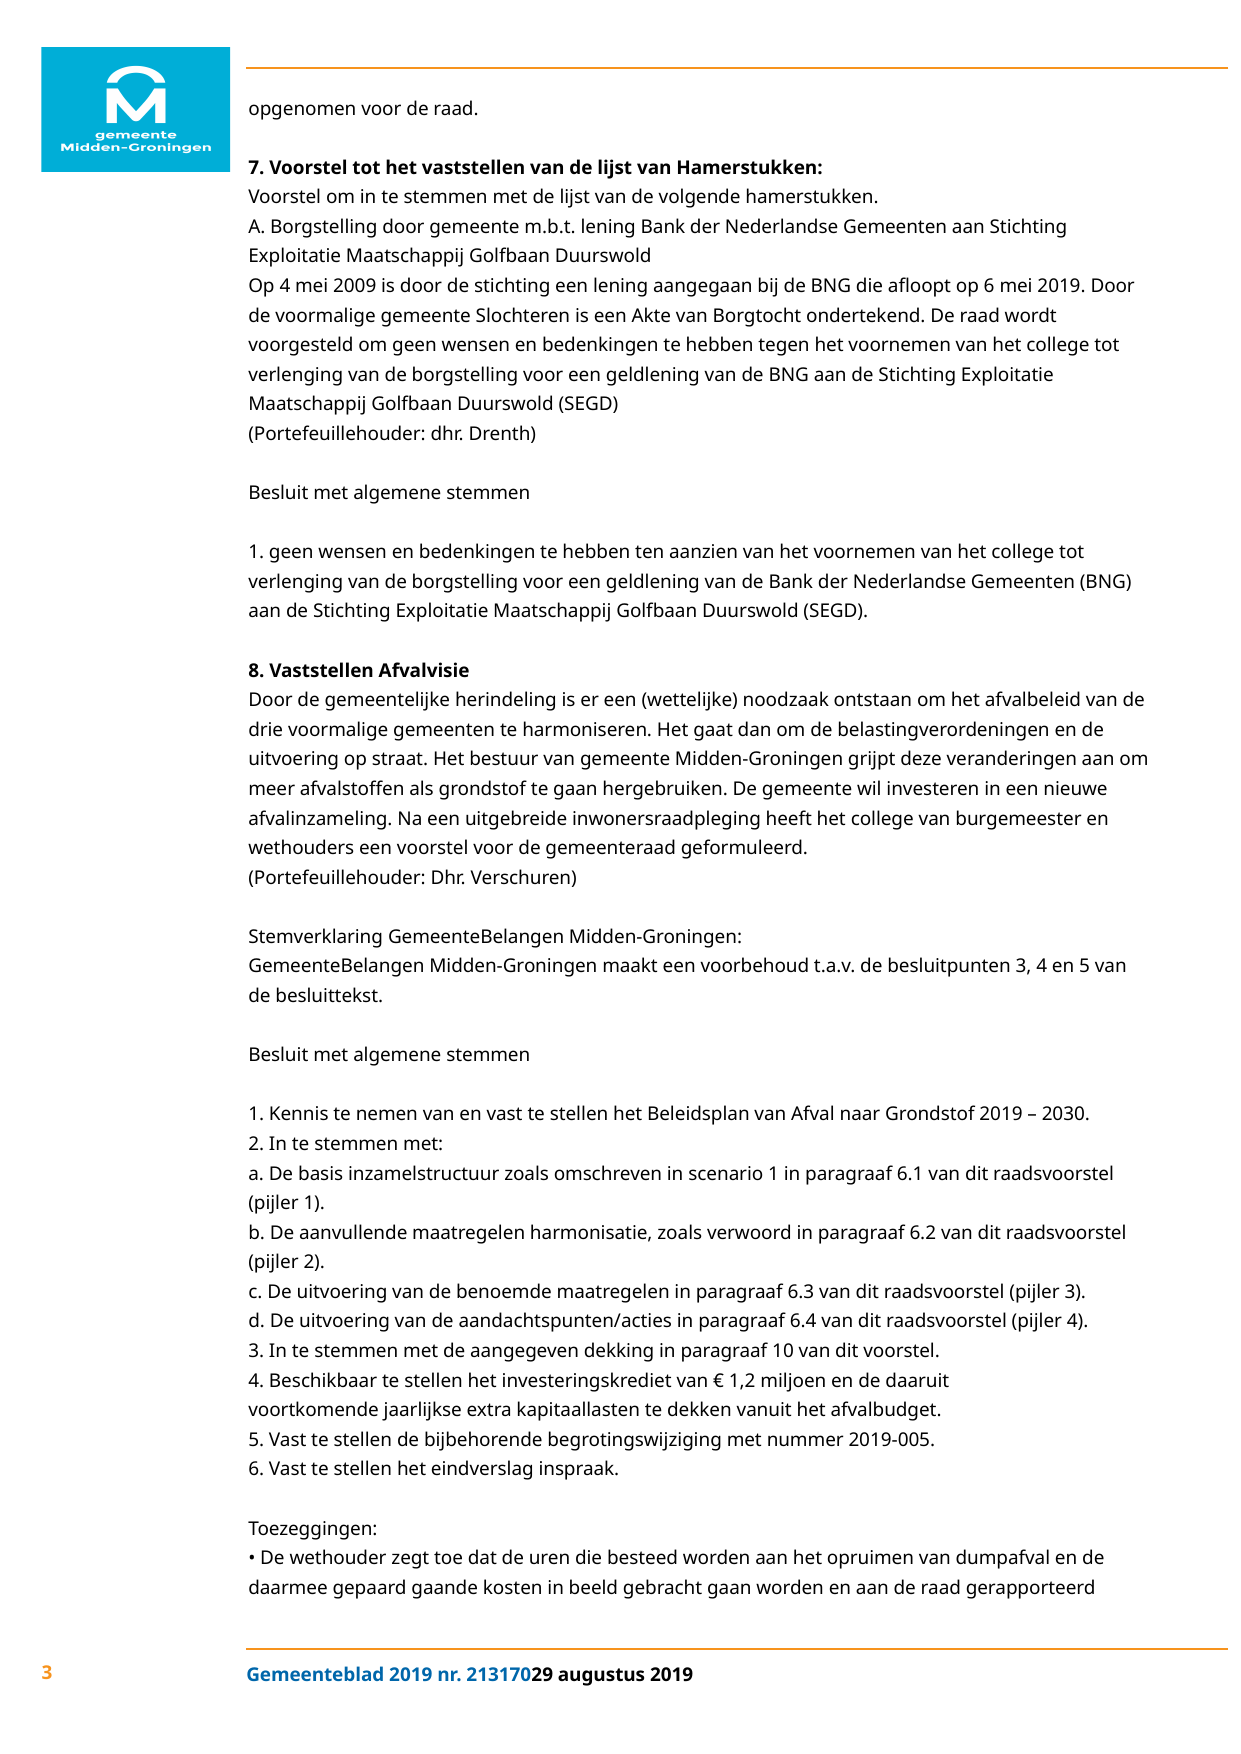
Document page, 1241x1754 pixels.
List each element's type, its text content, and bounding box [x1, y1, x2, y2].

picture [108, 66, 164, 82]
text voortkomende jaarlijkse extra kapitaallasten te dekken vanuit het afvalbudget. [248, 1396, 1152, 1422]
text • De wethouder zegt toe dat de uren die besteed worden aan het opruimen van dumpafval en de daarmee gepaard gaande kosten in beeld gebracht gaan worden en aan de raad gerapporteerd [248, 1544, 1152, 1600]
text Op 4 mei 2009 is door de stichting een lening aangegaan bij de BNG die afloopt op 6 mei 2019. Door de voormalige gemeente Slochteren is een Akte van Borgtocht ondertekend. De raad wordt voorgesteld om geen wensen en bedenkingen te hebben tegen het voornemen van het college tot verlenging van de borgstelling voor een geldlening van de BNG aan de Stichting Exploitatie Maatschappij Golfbaan Duurswold (SEGD) [248, 272, 1152, 416]
text Toezeggingen: [248, 1515, 1152, 1541]
text (Portefeuillehouder: dhr. Drenth) [248, 420, 1152, 446]
text (Portefeuillehouder: Dhr. Verschuren) [248, 864, 1152, 890]
text opgenomen voor de raad. [248, 95, 1152, 121]
text Door de gemeentelijke herindeling is er een (wettelijke) noodzaak ontstaan om het afvalbeleid van de drie voormalige gemeenten te harmoniseren. Het gaat dan om de belastingverordeningen en de uitvoering op straat. Het bestuur van gemeente Midden-Groningen grijpt deze veranderingen aan om meer afvalstoffen als grondstof te gaan hergebruiken. De gemeente wil investeren in een nieuwe afvalinzameling. Na een uitgebreide inwonersraadpleging heeft het college van burgemeester en wethouders een voorstel voor de gemeenteraad geformuleerd. [248, 686, 1152, 860]
text A. Borgstelling door gemeente m.b.t. lening Bank der Nederlandse Gemeenten aan Stichting Exploitatie Maatschappij Golfbaan Duurswold [248, 213, 1152, 268]
text Stemverklaring GemeenteBelangen Midden-Groningen: [248, 923, 1152, 949]
picture [107, 89, 165, 122]
text 8. Vaststellen Afvalvisie [248, 657, 1152, 683]
text c. De uitvoering van de benoemde maatregelen in paragraaf 6.3 van dit raadsvoorstel (pijler 3). [248, 1278, 1152, 1304]
text verlenging van de borgstelling voor een geldlening van de Bank der Nederlandse Gemeenten (BNG) aan de Stichting Exploitatie Maatschappij Golfbaan Duurswold (SEGD). [248, 568, 1152, 623]
text d. De uitvoering van de aandachtspunten/acties in paragraaf 6.4 van dit raadsvoorstel (pijler 4). [248, 1308, 1152, 1333]
picture [184, 146, 190, 153]
text 7. Voorstel tot het vaststellen van de lijst van Hamerstukken: [248, 154, 1152, 180]
text GemeenteBelangen Midden-Groningen maakt een voorbehoud t.a.v. de besluitpunten 3, 4 en 5 van de besluittekst. [248, 953, 1152, 1008]
text 1. geen wensen en bedenkingen te hebben ten aanzien van het voornemen van het college tot [248, 538, 1152, 564]
text 6. Vast te stellen het eindverslag inspraak. [248, 1456, 1152, 1481]
text 5. Vast te stellen de bijbehorende begrotingswijziging met nummer 2019-005. [248, 1426, 1152, 1452]
text 3. In te stemmen met de aangegeven dekking in paragraaf 10 van dit voorstel. [248, 1337, 1152, 1363]
text Besluit met algemene stemmen [248, 479, 1152, 505]
text a. De basis inzamelstructuur zoals omschreven in scenario 1 in paragraaf 6.1 van dit raadsvoorstel (pijler 1). [248, 1160, 1152, 1215]
text Besluit met algemene stemmen [248, 1041, 1152, 1067]
text 2. In te stemmen met: [248, 1130, 1152, 1156]
text b. De aanvullende maatregelen harmonisatie, zoals verwoord in paragraaf 6.2 van dit raadsvoorstel (pijler 2). [248, 1219, 1152, 1274]
text Voorstel om in te stemmen met de lijst van de volgende hamerstukken. [248, 183, 1152, 209]
text 4. Beschikbaar te stellen het investeringskrediet van € 1,2 miljoen en de daaruit [248, 1367, 1152, 1393]
text 1. Kennis te nemen van en vast te stellen het Beleidsplan van Afval naar Grondstof 2019 – 2030. [248, 1101, 1152, 1126]
